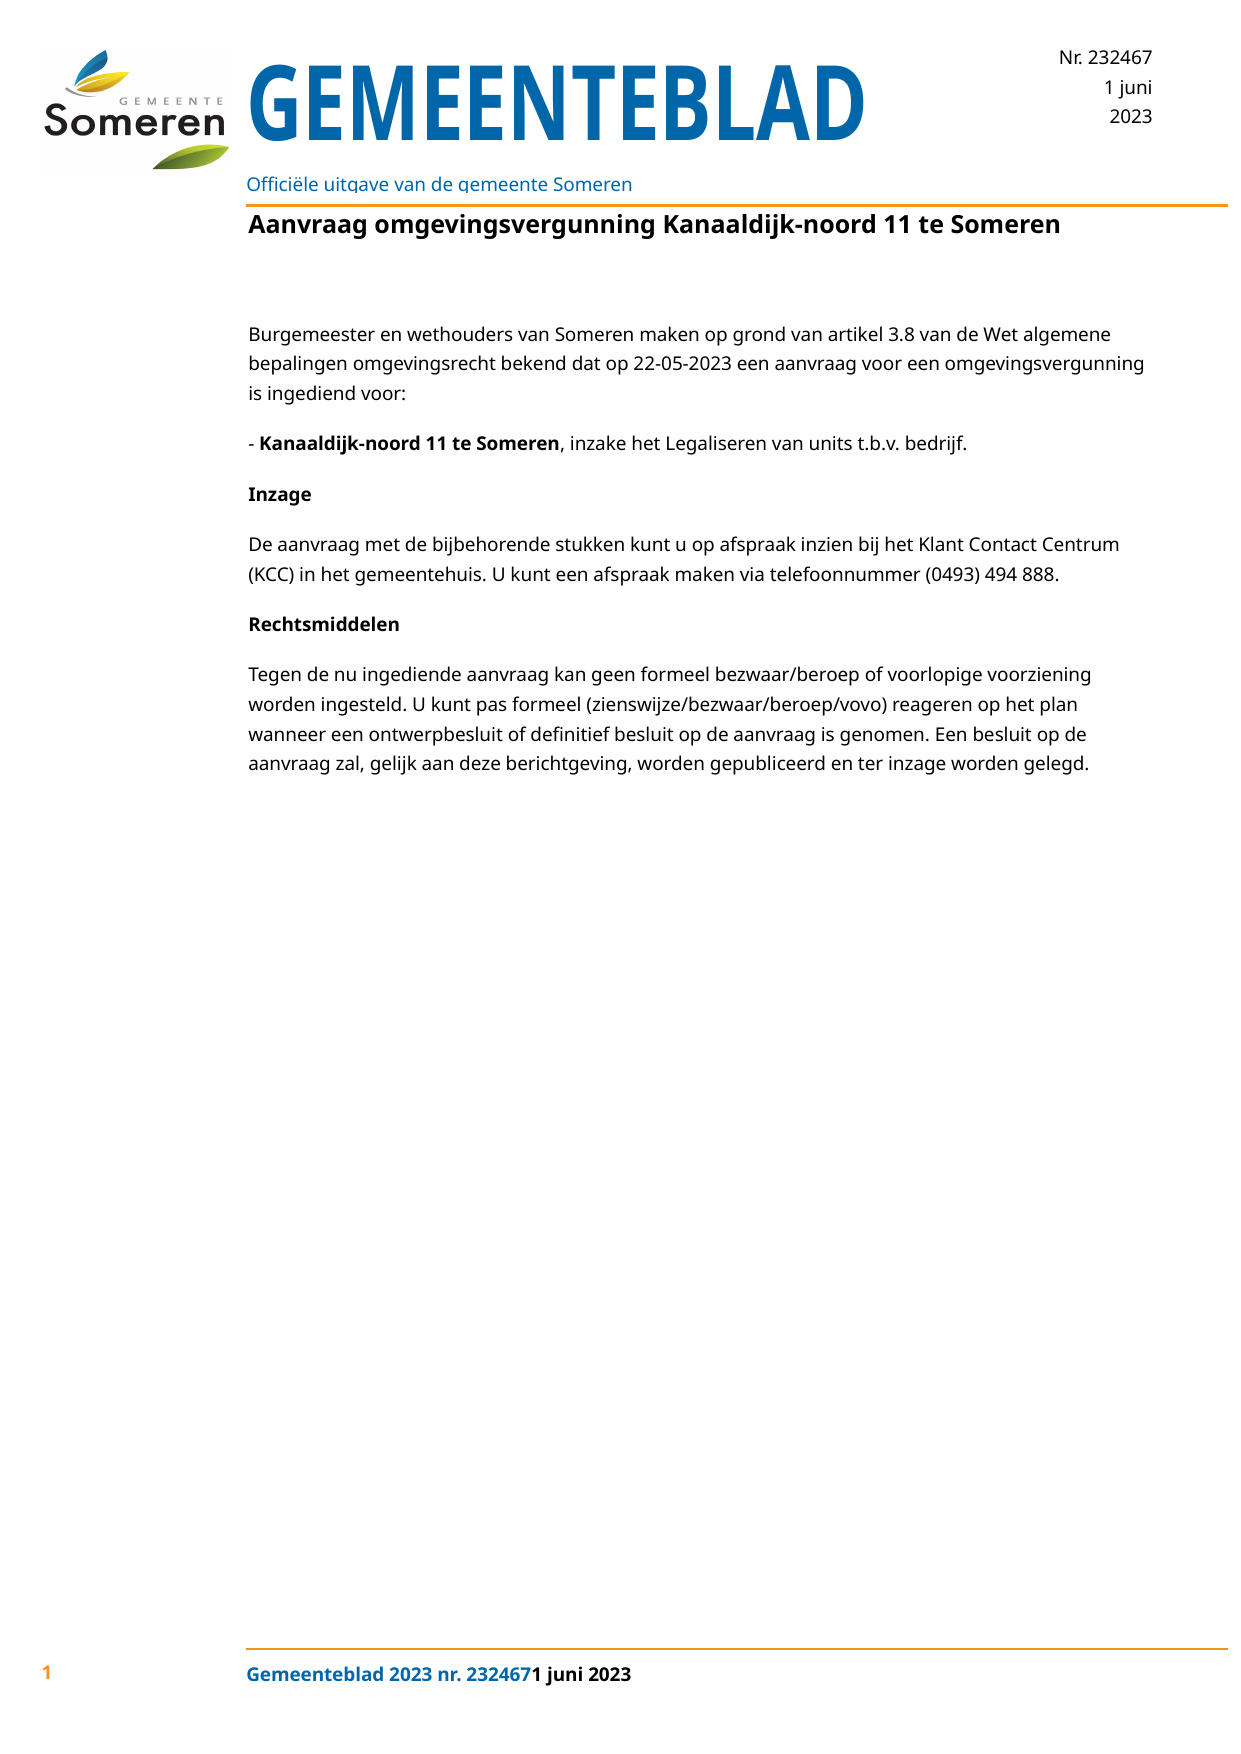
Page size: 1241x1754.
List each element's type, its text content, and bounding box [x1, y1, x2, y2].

picture [41, 47, 231, 172]
text Rechtsmiddelen [248, 611, 1152, 637]
text De aanvraag met de bijbehorende stukken kunt u op afspraak inzien bij het Klant Contact Centrum (KCC) in het gemeentehuis. U kunt een afspraak maken via telefoonnummer (0493) 494 888. [248, 531, 1152, 586]
text Inzage [248, 481, 1152, 506]
text Tegen de nu ingediende aanvraag kan geen formeel bezwaar/beroep of voorlopige voorziening worden ingesteld. U kunt pas formeel (zienswijze/bezwaar/beroep/vovo) reageren op het plan wanneer een ontwerpbesluit of definitief besluit op de aanvraag is genomen. Een besluit op de aanvraag zal, gelijk aan deze berichtgeving, worden gepubliceerd en ter inzage worden gelegd. [248, 662, 1152, 776]
text Aanvraag omgevingsvergunning Kanaaldijk-noord 11 te Someren [248, 207, 1152, 241]
text - Kanaaldijk-noord 11 te Someren, inzake het Legaliseren van units t.b.v. bedrijf. [248, 430, 1152, 456]
text Burgemeester en wethouders van Someren maken op grond van artikel 3.8 van de Wet algemene bepalingen omgevingsrecht bekend dat op 22-05-2023 een aanvraag voor een omgevingsvergunning is ingediend voor: [248, 321, 1152, 406]
